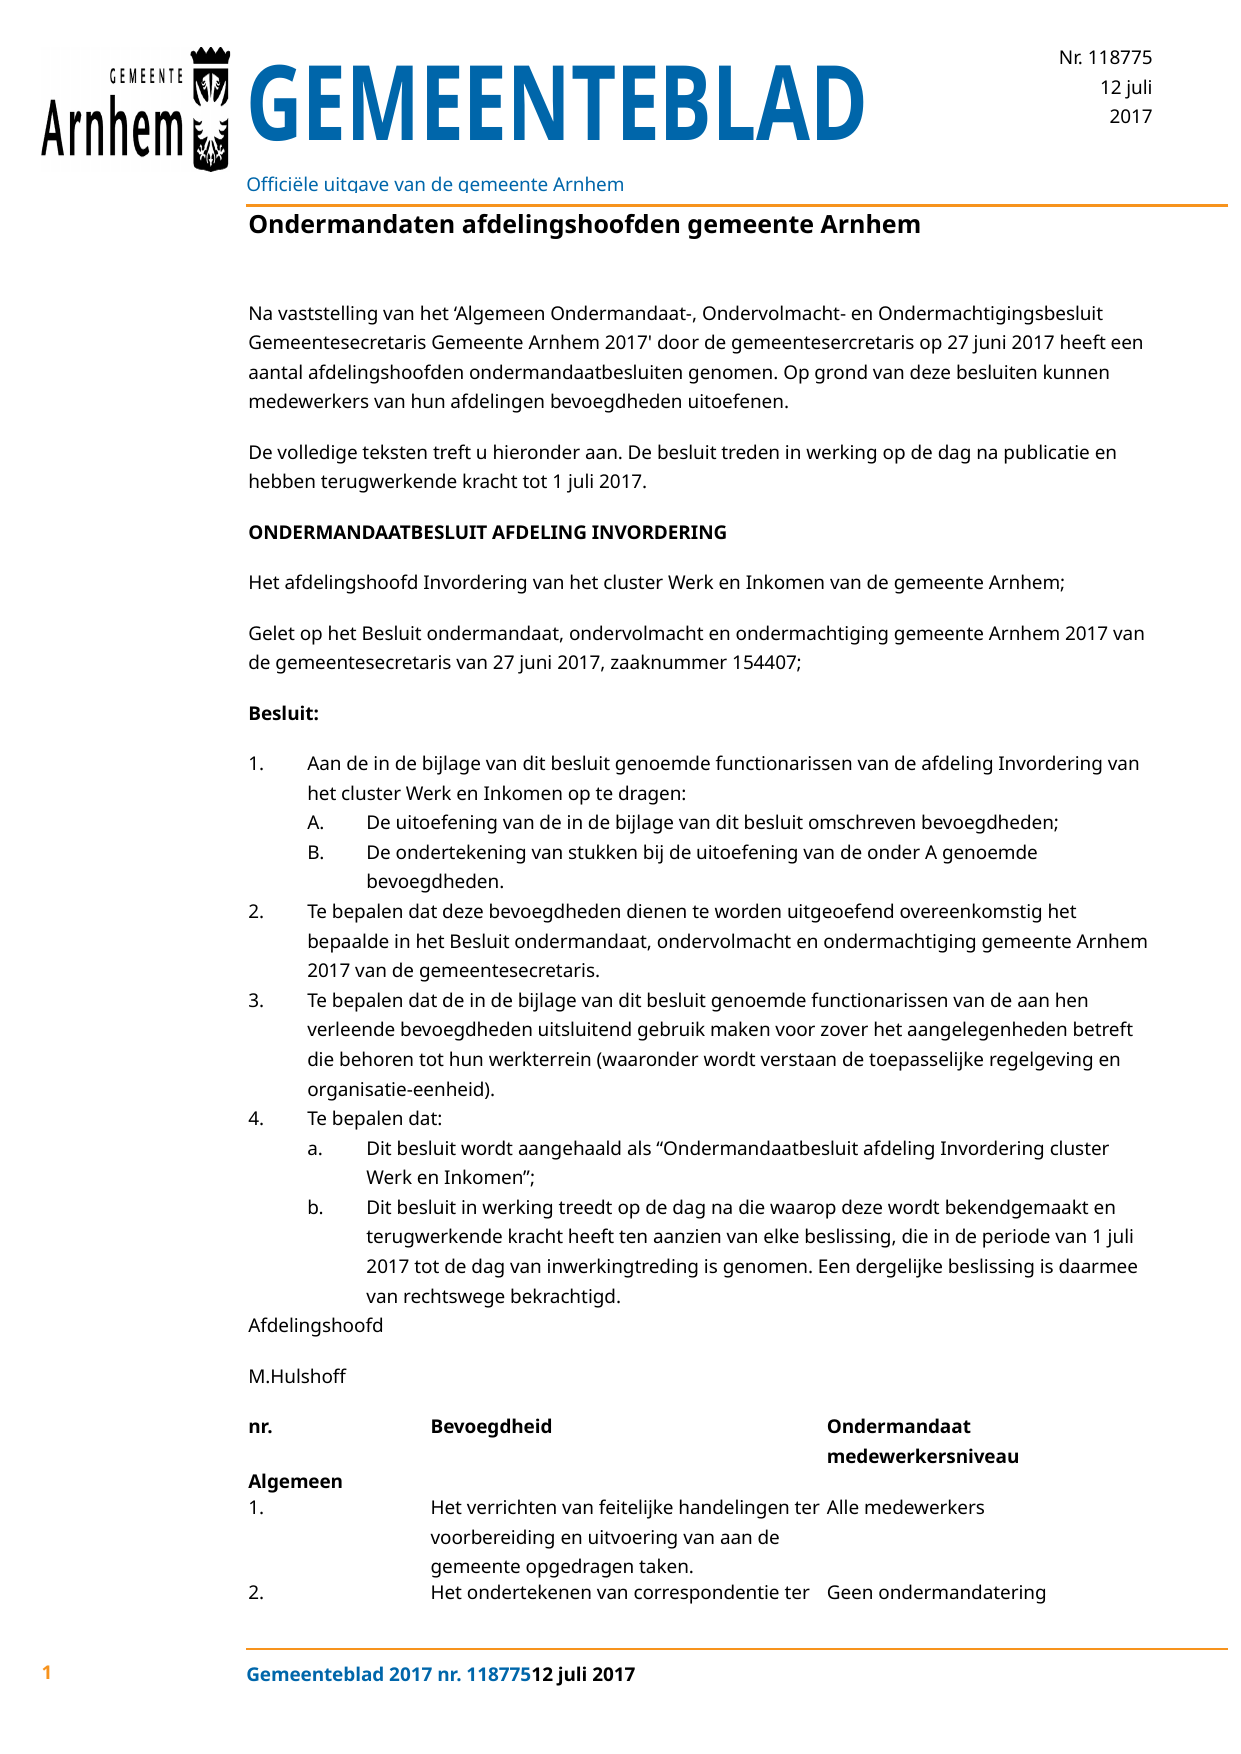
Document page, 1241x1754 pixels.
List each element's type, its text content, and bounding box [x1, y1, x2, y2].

list Te bepalen dat de in de bijlage van dit besluit genoemde functionarissen van de aan hen verleende bevoegdheden uitsluitend gebruik maken voor zover het aangelegenheden betreft die behoren tot hun werkterrein (waaronder wordt verstaan de toepasselijke regelgeving en organisatie-eenheid). [248, 987, 1152, 1101]
text De volledige teksten treft u hieronder aan. De besluit treden in werking op de dag na publicatie en hebben terugwerkende kracht tot 1 juli 2017. [248, 439, 1152, 494]
text Het afdelingshoofd Invordering van het cluster Werk en Inkomen van de gemeente Arnhem; [248, 569, 1152, 595]
table_header Bevoegdheid [430, 1413, 827, 1469]
picture [41, 47, 231, 172]
text ONDERMANDAATBESLUIT AFDELING INVORDERING [248, 519, 1152, 545]
text Besluit: [248, 700, 1152, 726]
table_header Ondermandaat medewerkersniveau [827, 1413, 1152, 1469]
list Dit besluit wordt aangehaald als “Ondermandaatbesluit afdeling Invordering cluster Werk en Inkomen”; [307, 1135, 1152, 1190]
list De ondertekening van stukken bij de uitoefening van de onder A genoemde bevoegdheden. [307, 839, 1152, 894]
list Te bepalen dat: [248, 1105, 1152, 1131]
list De uitoefening van de in de bijlage van dit besluit omschreven bevoegdheden; [307, 809, 1152, 835]
table_cell 2. [248, 1579, 430, 1605]
table_cell Algemeen [248, 1469, 1152, 1494]
list Dit besluit in werking treedt op de dag na die waarop deze wordt bekendgemaakt en terugwerkende kracht heeft ten aanzien van elke beslissing, die in de periode van 1 juli 2017 tot de dag van inwerkingtreding is genomen. Een dergelijke beslissing is daarmee van rechtswege bekrachtigd. [307, 1194, 1152, 1308]
table_cell Het verrichten van feitelijke handelingen ter voorbereiding en uitvoering van aan de gemeente opgedragen taken. [430, 1494, 827, 1579]
table_cell 1. [248, 1494, 430, 1579]
table_cell Het ondertekenen van correspondentie ter [430, 1579, 827, 1605]
table_header nr. [248, 1413, 430, 1469]
list Aan de in de bijlage van dit besluit genoemde functionarissen van de afdeling Invordering van het cluster Werk en Inkomen op te dragen: [248, 750, 1152, 806]
list Te bepalen dat deze bevoegdheden dienen te worden uitgeoefend overeenkomstig het bepaalde in het Besluit ondermandaat, ondervolmacht en ondermachtiging gemeente Arnhem 2017 van de gemeentesecretaris. [248, 898, 1152, 983]
table_cell Geen ondermandatering [827, 1579, 1152, 1605]
text Afdelingshoofd [248, 1312, 1152, 1338]
text Gelet op het Besluit ondermandaat, ondervolmacht en ondermachtiging gemeente Arnhem 2017 van de gemeentesecretaris van 27 juni 2017, zaaknummer 154407; [248, 620, 1152, 675]
text Na vaststelling van het ‘Algemeen Ondermandaat-, Ondervolmacht- en Ondermachtigingsbesluit Gemeentesecretaris Gemeente Arnhem 2017' door de gemeentesercretaris op 27 juni 2017 heeft een aantal afdelingshoofden ondermandaatbesluiten genomen. Op grond van deze besluiten kunnen medewerkers van hun afdelingen bevoegdheden uitoefenen. [248, 300, 1152, 414]
text M.Hulshoff [248, 1363, 1152, 1388]
table_cell Alle medewerkers [827, 1494, 1152, 1579]
text Ondermandaten afdelingshoofden gemeente Arnhem [248, 207, 1152, 241]
